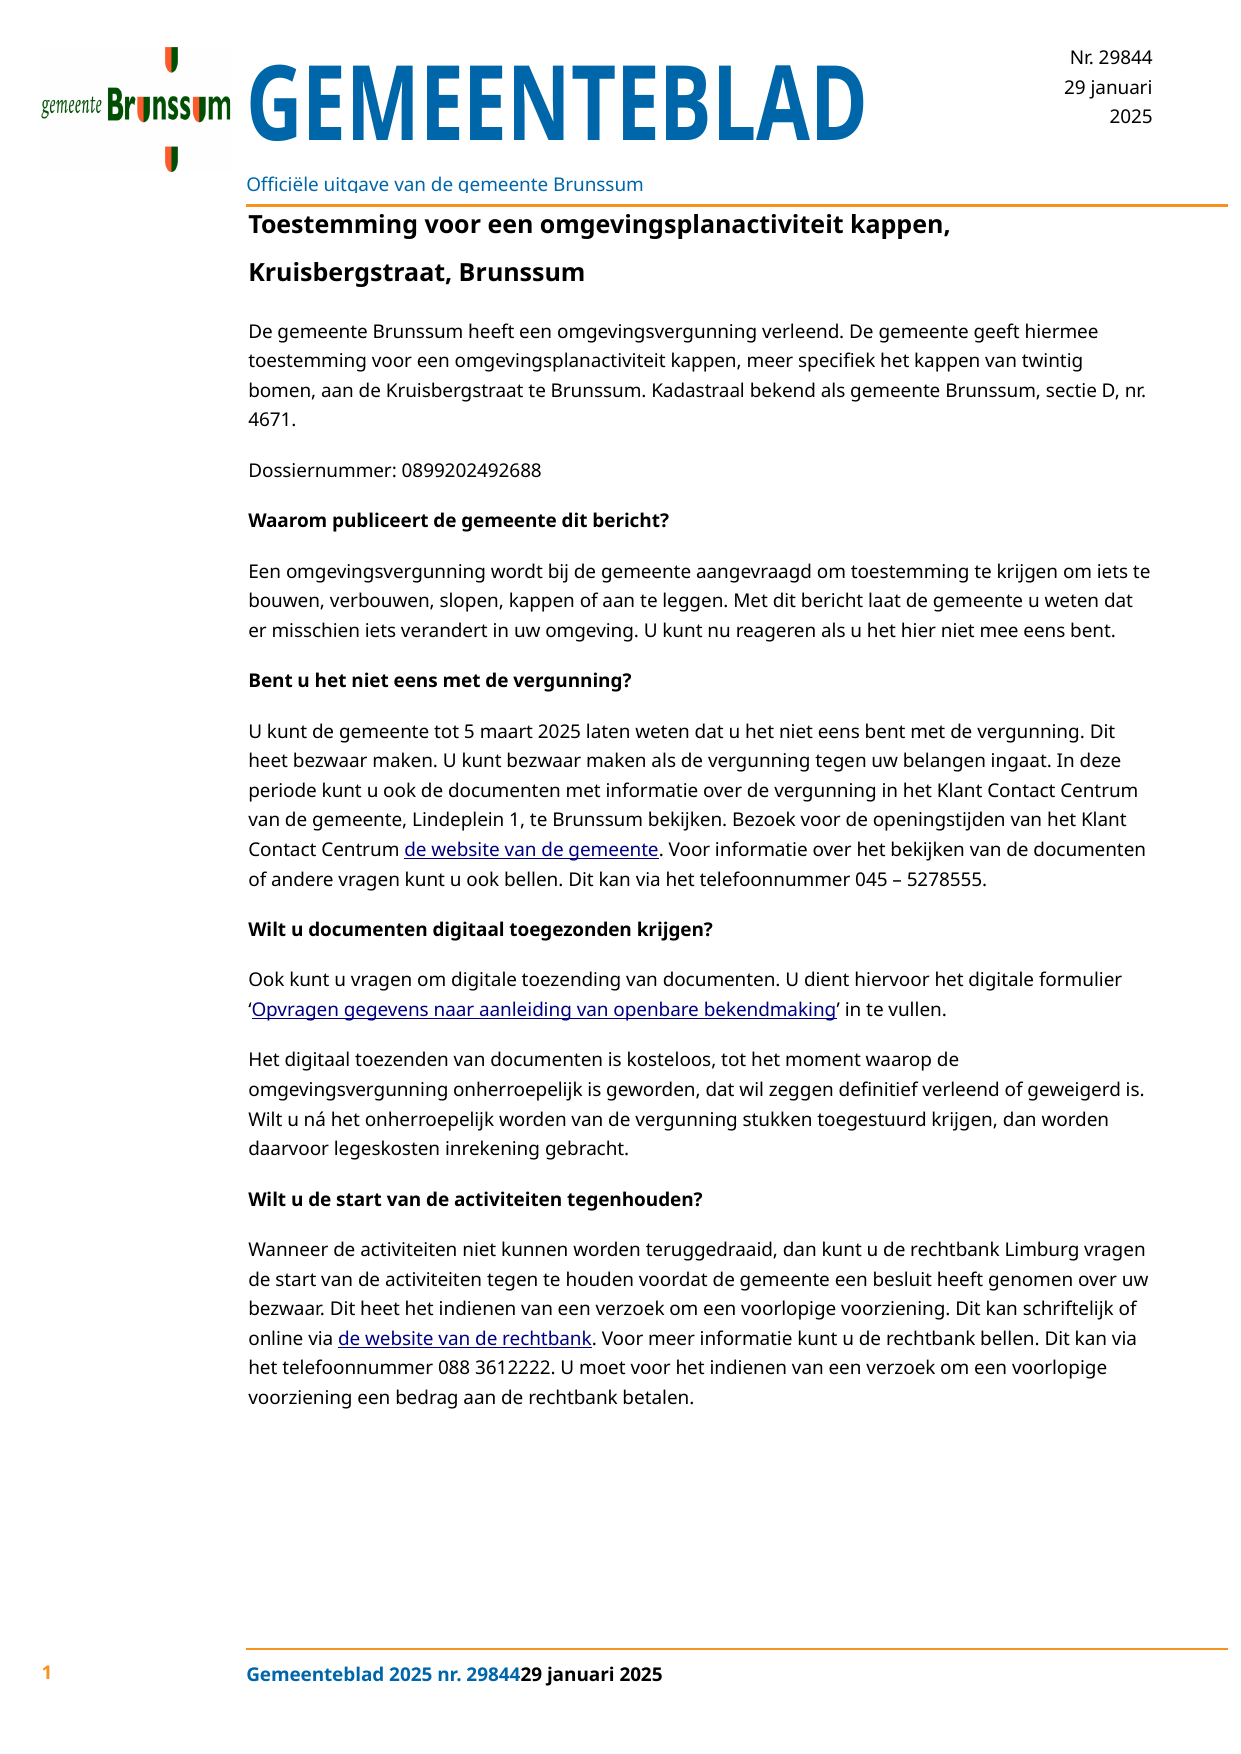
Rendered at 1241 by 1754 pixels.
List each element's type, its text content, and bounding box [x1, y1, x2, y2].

text Dossiernummer: 0899202492688 [248, 457, 1152, 483]
text Een omgevingsvergunning wordt bij de gemeente aangevraagd om toestemming te krijgen om iets te bouwen, verbouwen, slopen, kappen of aan te leggen. Met dit bericht laat de gemeente u weten dat er misschien iets verandert in uw omgeving. U kunt nu reageren als u het hier niet mee eens bent. [248, 558, 1152, 643]
text Bent u het niet eens met de vergunning? [248, 667, 1152, 693]
text Wanneer de activiteiten niet kunnen worden teruggedraaid, dan kunt u de rechtbank Limburg vragen de start van de activiteiten tegen te houden voordat de gemeente een besluit heeft genomen over uw bezwaar. Dit heet het indienen van een verzoek om een voorlopige voorziening. Dit kan schriftelijk of online via de website van de rechtbank. Voor meer informatie kunt u de rechtbank bellen. Dit kan via het telefoonnummer 088 3612222. U moet voor het indienen van een verzoek om een voorlopige voorziening een bedrag aan de rechtbank betalen. [248, 1236, 1152, 1410]
text De gemeente Brunssum heeft een omgevingsvergunning verleend. De gemeente geeft hiermee toestemming voor een omgevingsplanactiviteit kappen, meer specifiek het kappen van twintig bomen, aan de Kruisbergstraat te Brunssum. Kadastraal bekend als gemeente Brunssum, sectie D, nr. 4671. [248, 318, 1152, 432]
text Ook kunt u vragen om digitale toezending van documenten. U dient hiervoor het digitale formulier ‘Opvragen gegevens naar aanleiding van openbare bekendmaking’ in te vullen. [248, 967, 1152, 1022]
text U kunt de gemeente tot 5 maart 2025 laten weten dat u het niet eens bent met de vergunning. Dit heet bezwaar maken. U kunt bezwaar maken als de vergunning tegen uw belangen ingaat. In deze periode kunt u ook de documenten met informatie over de vergunning in het Klant Contact Centrum van de gemeente, Lindeplein 1, te Brunssum bekijken. Bezoek voor de openingstijden van het Klant Contact Centrum de website van de gemeente. Voor informatie over het bekijken van de documenten of andere vragen kunt u ook bellen. Dit kan via het telefoonnummer 045 – 5278555. [248, 718, 1152, 892]
text Wilt u de start van de activiteiten tegenhouden? [248, 1186, 1152, 1212]
text Toestemming voor een omgevingsplanactiviteit kappen, Kruisbergstraat, Brunssum [248, 207, 1152, 288]
text Het digitaal toezenden van documenten is kosteloos, tot het moment waarop de omgevingsvergunning onherroepelijk is geworden, dat wil zeggen definitief verleend of geweigerd is. Wilt u ná het onherroepelijk worden van de vergunning stukken toegestuurd krijgen, dan worden daarvoor legeskosten inrekening gebracht. [248, 1047, 1152, 1161]
picture [41, 47, 231, 172]
text Waarom publiceert de gemeente dit bericht? [248, 507, 1152, 533]
text Wilt u documenten digitaal toegezonden krijgen? [248, 916, 1152, 942]
